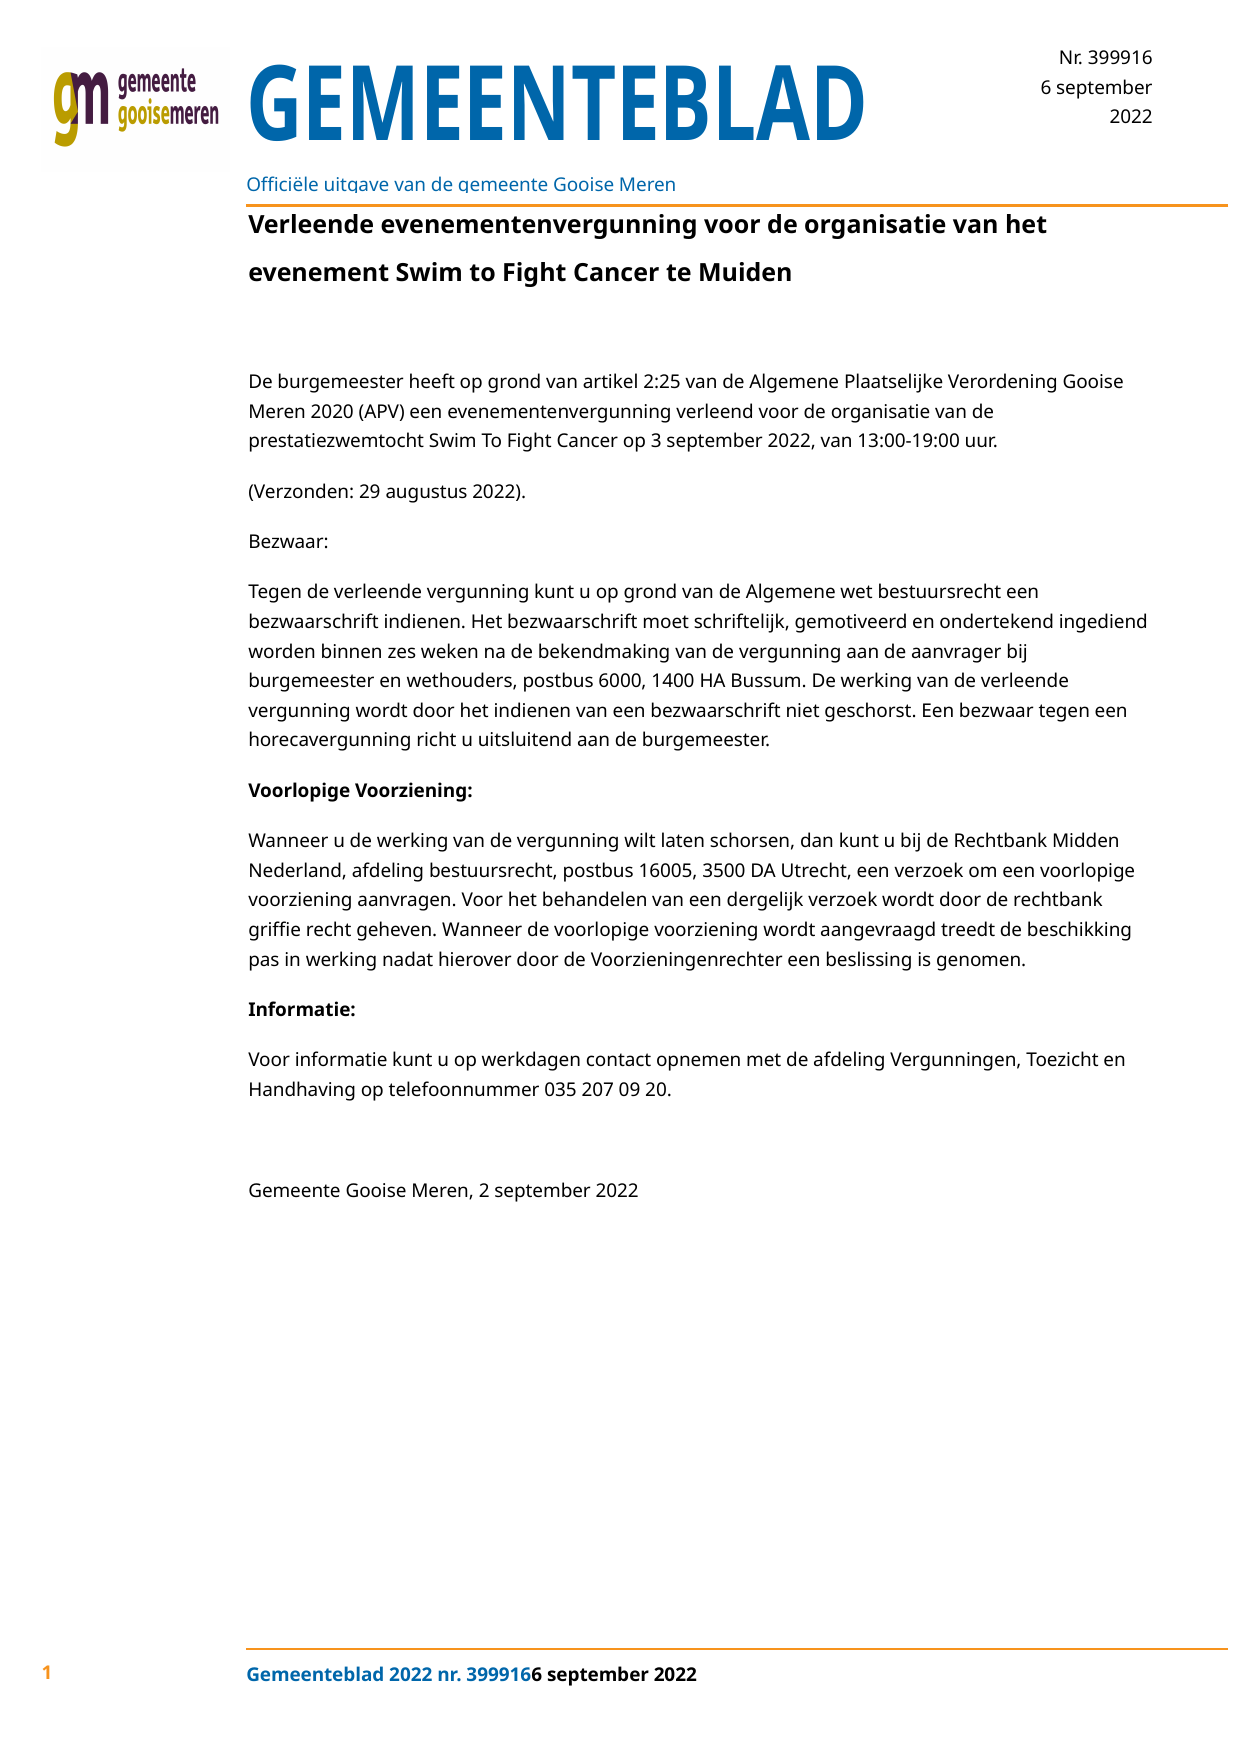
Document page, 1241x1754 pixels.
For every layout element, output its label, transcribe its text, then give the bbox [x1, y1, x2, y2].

text Gemeente Gooise Meren, 2 september 2022 [248, 1177, 1152, 1203]
text Voor informatie kunt u op werkdagen contact opnemen met de afdeling Vergunningen, Toezicht en Handhaving op telefoonnummer 035 207 09 20. [248, 1047, 1152, 1102]
text Tegen de verleende vergunning kunt u op grond van de Algemene wet bestuursrecht een bezwaarschrift indienen. Het bezwaarschrift moet schriftelijk, gemotiveerd en ondertekend ingediend worden binnen zes weken na de bekendmaking van de vergunning aan de aanvrager bij burgemeester en wethouders, postbus 6000, 1400 HA Bussum. De werking van de verleende vergunning wordt door het indienen van een bezwaarschrift niet geschorst. Een bezwaar tegen een horecavergunning richt u uitsluitend aan de burgemeester. [248, 579, 1152, 752]
text Informatie: [248, 996, 1152, 1022]
text De burgemeester heeft op grond van artikel 2:25 van de Algemene Plaatselijke Verordening Gooise Meren 2020 (APV) een evenementenvergunning verleend voor de organisatie van de prestatiezwemtocht Swim To Fight Cancer op 3 september 2022, van 13:00-19:00 uur. [248, 368, 1152, 453]
text (Verzonden: 29 augustus 2022). [248, 478, 1152, 504]
text Voorlopige Voorziening: [248, 777, 1152, 803]
text Wanneer u de werking van de vergunning wilt laten schorsen, dan kunt u bij de Rechtbank Midden Nederland, afdeling bestuursrecht, postbus 16005, 3500 DA Utrecht, een verzoek om een voorlopige voorziening aanvragen. Voor het behandelen van een dergelijk verzoek wordt door de rechtbank griffie recht geheven. Wanneer de voorlopige voorziening wordt aangevraagd treedt de beschikking pas in werking nadat hierover door de Voorzieningenrechter een beslissing is genomen. [248, 827, 1152, 972]
text Verleende evenementenvergunning voor de organisatie van het evenement Swim to Fight Cancer te Muiden [248, 207, 1152, 288]
picture [41, 47, 231, 172]
text Bezwaar: [248, 528, 1152, 554]
